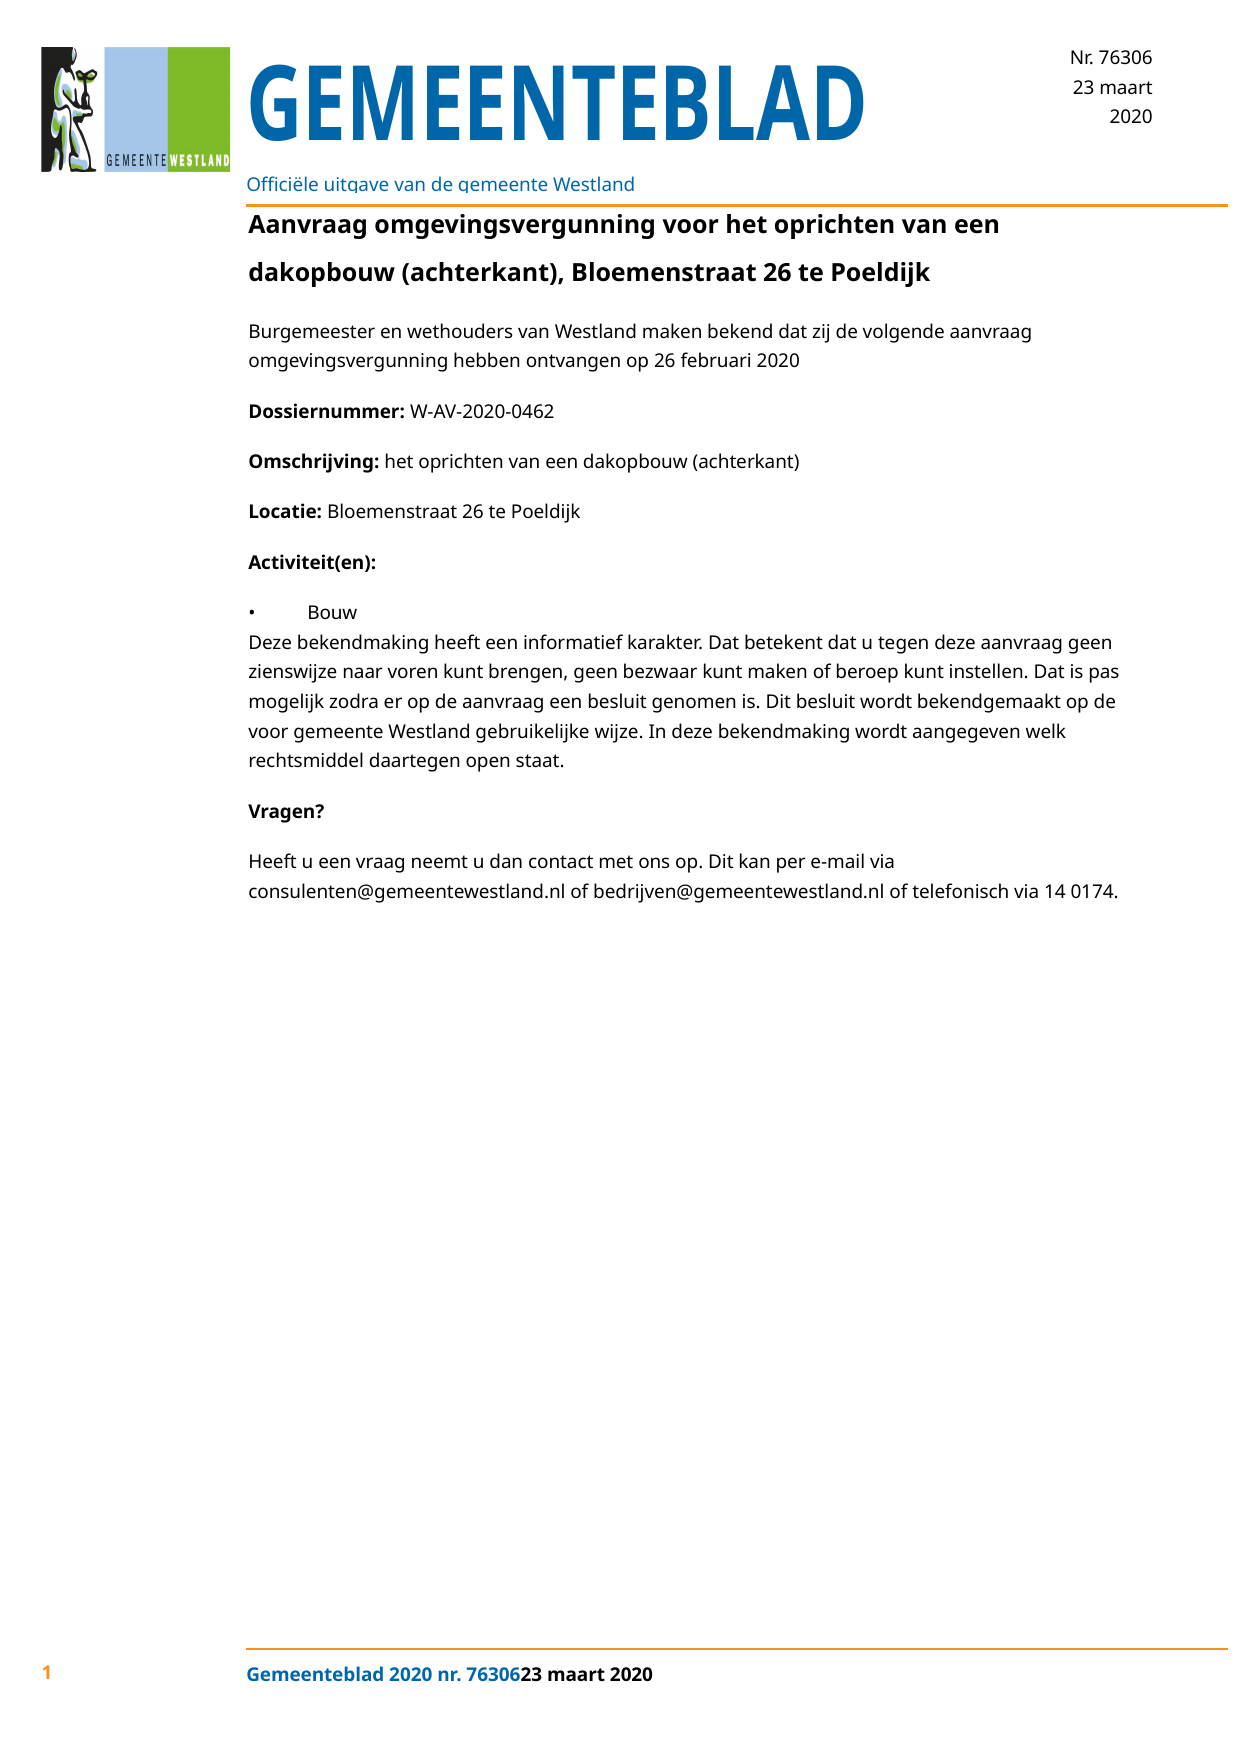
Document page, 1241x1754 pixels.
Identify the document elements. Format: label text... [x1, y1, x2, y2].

text Locatie: Bloemenstraat 26 te Poeldijk [248, 499, 1152, 524]
text Aanvraag omgevingsvergunning voor het oprichten van een dakopbouw (achterkant), Bloemenstraat 26 te Poeldijk [248, 207, 1152, 288]
text Activiteit(en): [248, 549, 1152, 575]
text Heeft u een vraag neemt u dan contact met ons op. Dit kan per e-mail via consulenten@gemeentewestland.nl of bedrijven@gemeentewestland.nl of telefonisch via 14 0174. [248, 848, 1152, 904]
picture [41, 47, 231, 172]
text Deze bekendmaking heeft een informatief karakter. Dat betekent dat u tegen deze aanvraag geen zienswijze naar voren kunt brengen, geen bezwaar kunt maken of beroep kunt instellen. Dat is pas mogelijk zodra er op de aanvraag een besluit genomen is. Dit besluit wordt bekendgemaakt op de voor gemeente Westland gebruikelijke wijze. In deze bekendmaking wordt aangegeven welk rechtsmiddel daartegen open staat. [248, 629, 1152, 773]
text Omschrijving: het oprichten van een dakopbouw (achterkant) [248, 448, 1152, 474]
list Bouw [248, 599, 1152, 625]
text Burgemeester en wethouders van Westland maken bekend dat zij de volgende aanvraag omgevingsvergunning hebben ontvangen op 26 februari 2020 [248, 318, 1152, 373]
text Dossiernummer: W-AV-2020-0462 [248, 398, 1152, 424]
text Vragen? [248, 798, 1152, 824]
